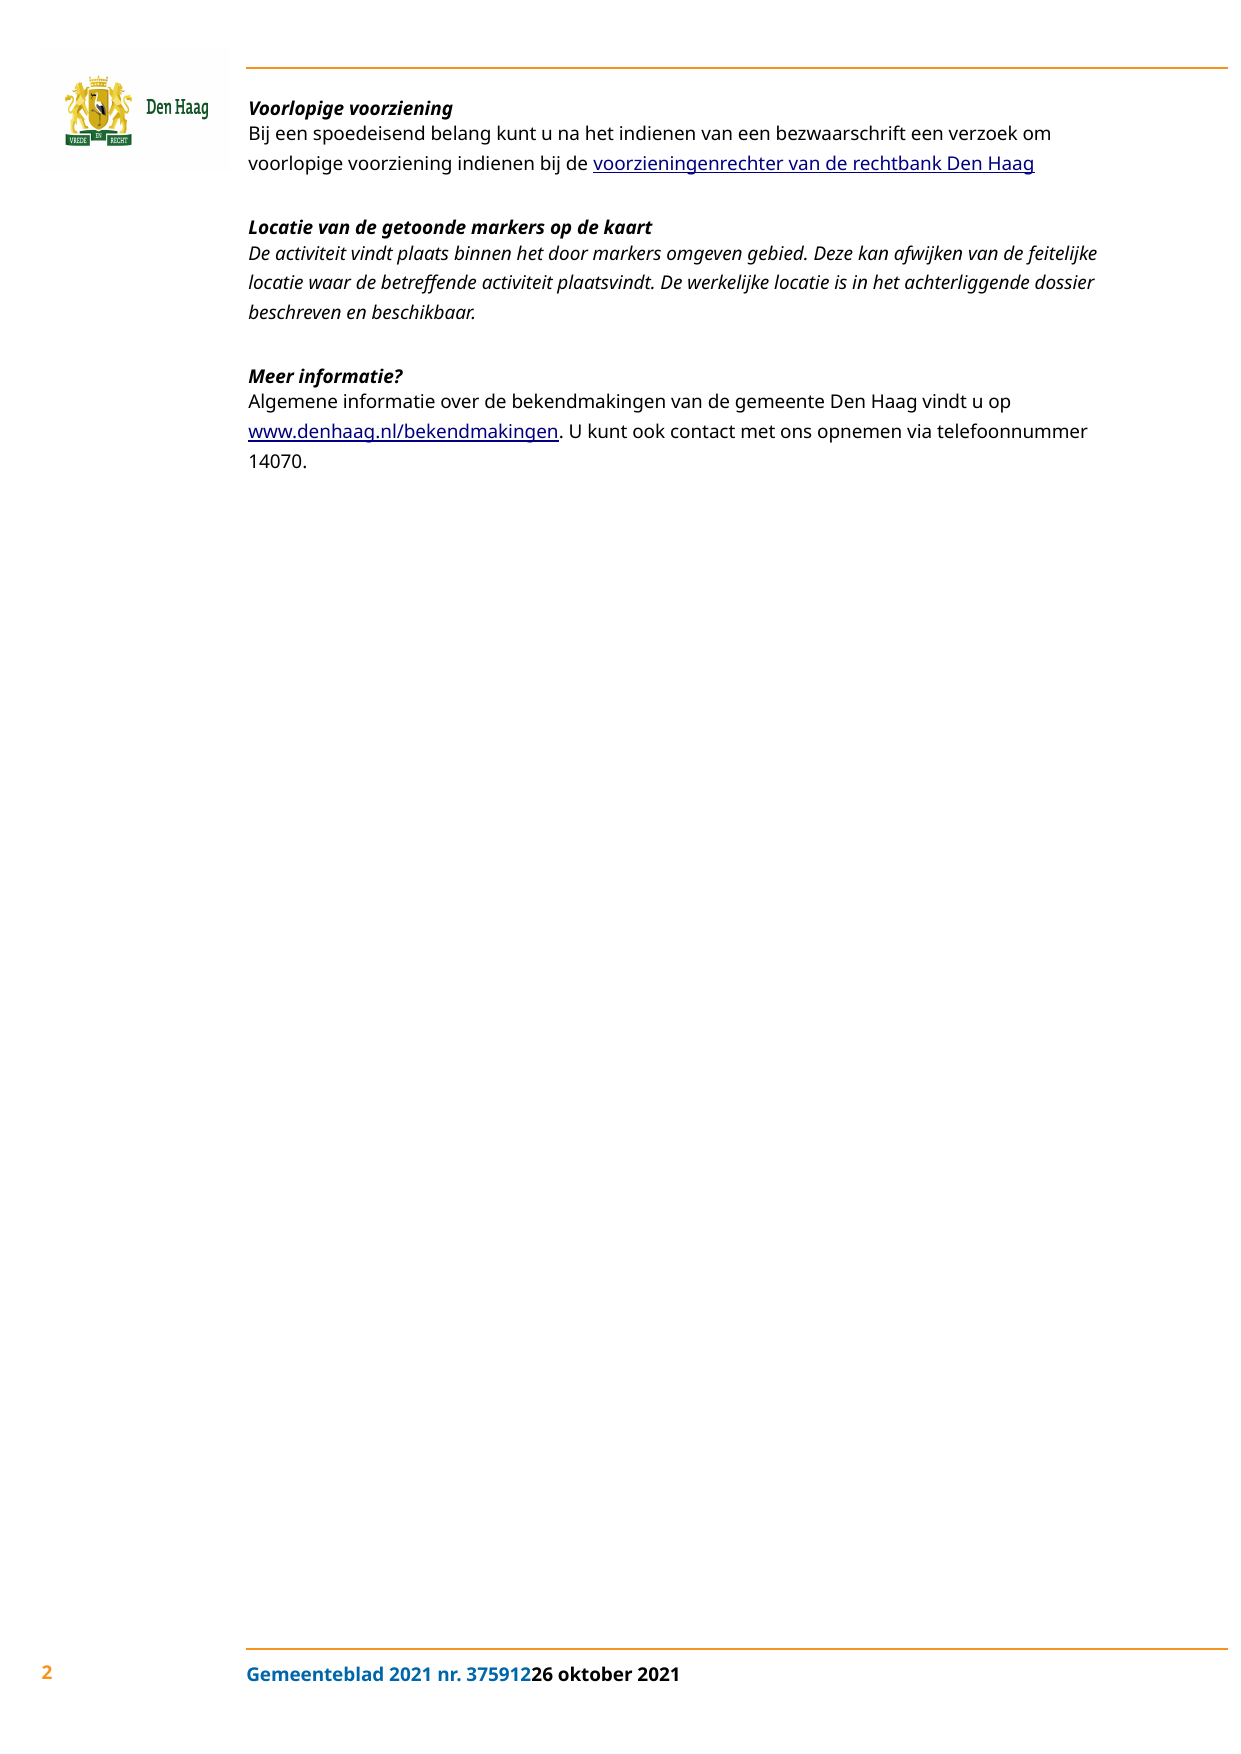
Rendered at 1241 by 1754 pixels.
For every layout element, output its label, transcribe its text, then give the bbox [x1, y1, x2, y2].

text De activiteit vindt plaats binnen het door markers omgeven gebied. Deze kan afwijken van de feitelijke locatie waar de betreffende activiteit plaatsvindt. De werkelijke locatie is in het achterliggende dossier beschreven en beschikbaar. [248, 240, 1152, 325]
text Bij een spoedeisend belang kunt u na het indienen van een bezwaarschrift een verzoek om voorlopige voorziening indienen bij de voorzieningenrechter van de rechtbank Den Haag [248, 121, 1152, 176]
text Locatie van de getoonde markers op de kaart [248, 214, 1152, 240]
text Meer informatie? [248, 363, 1152, 389]
text Voorlopige voorziening [248, 95, 1152, 121]
text Algemene informatie over de bekendmakingen van de gemeente Den Haag vindt u op www.denhaag.nl/bekendmakingen. U kunt ook contact met ons opnemen via telefoonnummer 14070. [248, 389, 1152, 473]
picture [41, 47, 231, 172]
